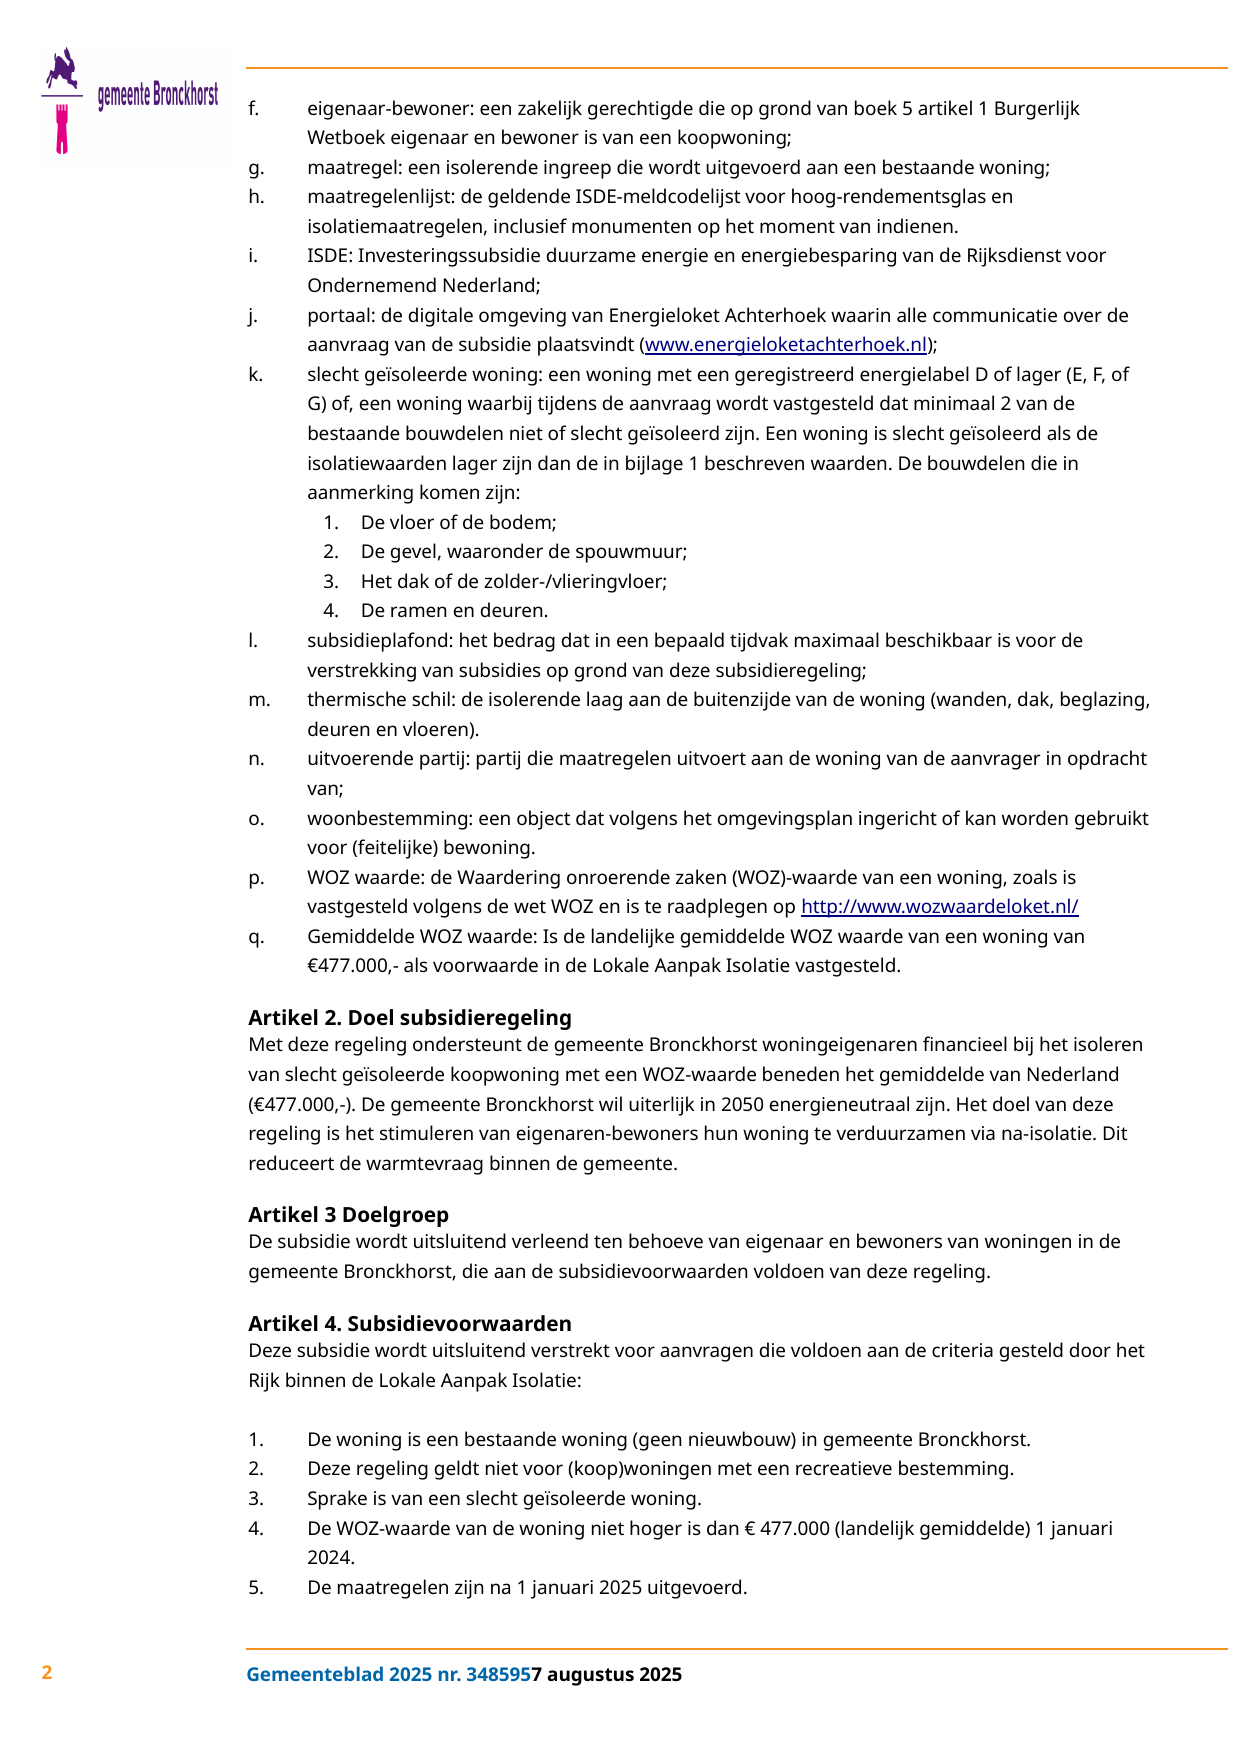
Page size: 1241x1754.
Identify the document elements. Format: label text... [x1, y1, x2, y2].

list Het dak of de zolder-/vlieringvloer; [323, 568, 1152, 594]
list slecht geïsoleerde woning: een woning met een geregistreerd energielabel D of lager (E, F, of G) of, een woning waarbij tijdens de aanvraag wordt vastgesteld dat minimaal 2 van de bestaande bouwdelen niet of slecht geïsoleerd zijn. Een woning is slecht geïsoleerd als de isolatiewaarden lager zijn dan de in bijlage 1 beschreven waarden. De bouwdelen die in aanmerking komen zijn: [248, 361, 1152, 505]
text Artikel 3 Doelgroep [248, 1200, 1152, 1229]
text Artikel 4. Subsidievoorwaarden [248, 1309, 1152, 1337]
text De subsidie wordt uitsluitend verleend ten behoeve van eigenaar en bewoners van woningen in de gemeente Bronckhorst, die aan de subsidievoorwaarden voldoen van deze regeling. [248, 1229, 1152, 1284]
text Deze subsidie wordt uitsluitend verstrekt voor aanvragen die voldoen aan de criteria gesteld door het Rijk binnen de Lokale Aanpak Isolatie: [248, 1337, 1152, 1392]
list De maatregelen zijn na 1 januari 2025 uitgevoerd. [248, 1574, 1152, 1599]
text Met deze regeling ondersteunt de gemeente Bronckhorst woningeigenaren financieel bij het isoleren van slecht geïsoleerde koopwoning met een WOZ-waarde beneden het gemiddelde van Nederland (€477.000,-). De gemeente Bronckhorst wil uiterlijk in 2050 energieneutraal zijn. Het doel van deze regeling is het stimuleren van eigenaren-bewoners hun woning te verduurzamen via na-isolatie. Dit reduceert de warmtevraag binnen de gemeente. [248, 1032, 1152, 1176]
list De vloer of de bodem; [323, 509, 1152, 535]
list De ramen en deuren. [323, 598, 1152, 623]
list portaal: de digitale omgeving van Energieloket Achterhoek waarin alle communicatie over de aanvraag van de subsidie plaatsvindt (www.energieloketachterhoek.nl); [248, 302, 1152, 357]
list Gemiddelde WOZ waarde: Is de landelijke gemiddelde WOZ waarde van een woning van €477.000,- als voorwaarde in de Lokale Aanpak Isolatie vastgesteld. [248, 923, 1152, 978]
list De gevel, waaronder de spouwmuur; [323, 538, 1152, 564]
list uitvoerende partij: partij die maatregelen uitvoert aan de woning van de aanvrager in opdracht van; [248, 746, 1152, 801]
list maatregelenlijst: de geldende ISDE-meldcodelijst voor hoog-rendementsglas en isolatiemaatregelen, inclusief monumenten op het moment van indienen. [248, 183, 1152, 239]
list Deze regeling geldt niet voor (koop)woningen met een recreatieve bestemming. [248, 1456, 1152, 1481]
list subsidieplafond: het bedrag dat in een bepaald tijdvak maximaal beschikbaar is voor de verstrekking van subsidies op grond van deze subsidieregeling; [248, 627, 1152, 683]
list eigenaar-bewoner: een zakelijk gerechtigde die op grond van boek 5 artikel 1 Burgerlijk Wetboek eigenaar en bewoner is van een koopwoning; [248, 95, 1152, 150]
list maatregel: een isolerende ingreep die wordt uitgevoerd aan een bestaande woning; [248, 154, 1152, 180]
list De WOZ-waarde van de woning niet hoger is dan € 477.000 (landelijk gemiddelde) 1 januari 2024. [248, 1515, 1152, 1570]
picture [41, 47, 231, 172]
list WOZ waarde: de Waardering onroerende zaken (WOZ)-waarde van een woning, zoals is vastgesteld volgens de wet WOZ en is te raadplegen op http://www.wozwaardeloket.nl/ [248, 864, 1152, 919]
list De woning is een bestaande woning (geen nieuwbouw) in gemeente Bronckhorst. [248, 1426, 1152, 1452]
list woonbestemming: een object dat volgens het omgevingsplan ingericht of kan worden gebruikt voor (feitelijke) bewoning. [248, 805, 1152, 860]
text Artikel 2. Doel subsidieregeling [248, 1003, 1152, 1032]
list ISDE: Investeringssubsidie duurzame energie en energiebesparing van de Rijksdienst voor Ondernemend Nederland; [248, 243, 1152, 298]
list Sprake is van een slecht geïsoleerde woning. [248, 1485, 1152, 1511]
list thermische schil: de isolerende laag aan de buitenzijde van de woning (wanden, dak, beglazing, deuren en vloeren). [248, 686, 1152, 742]
